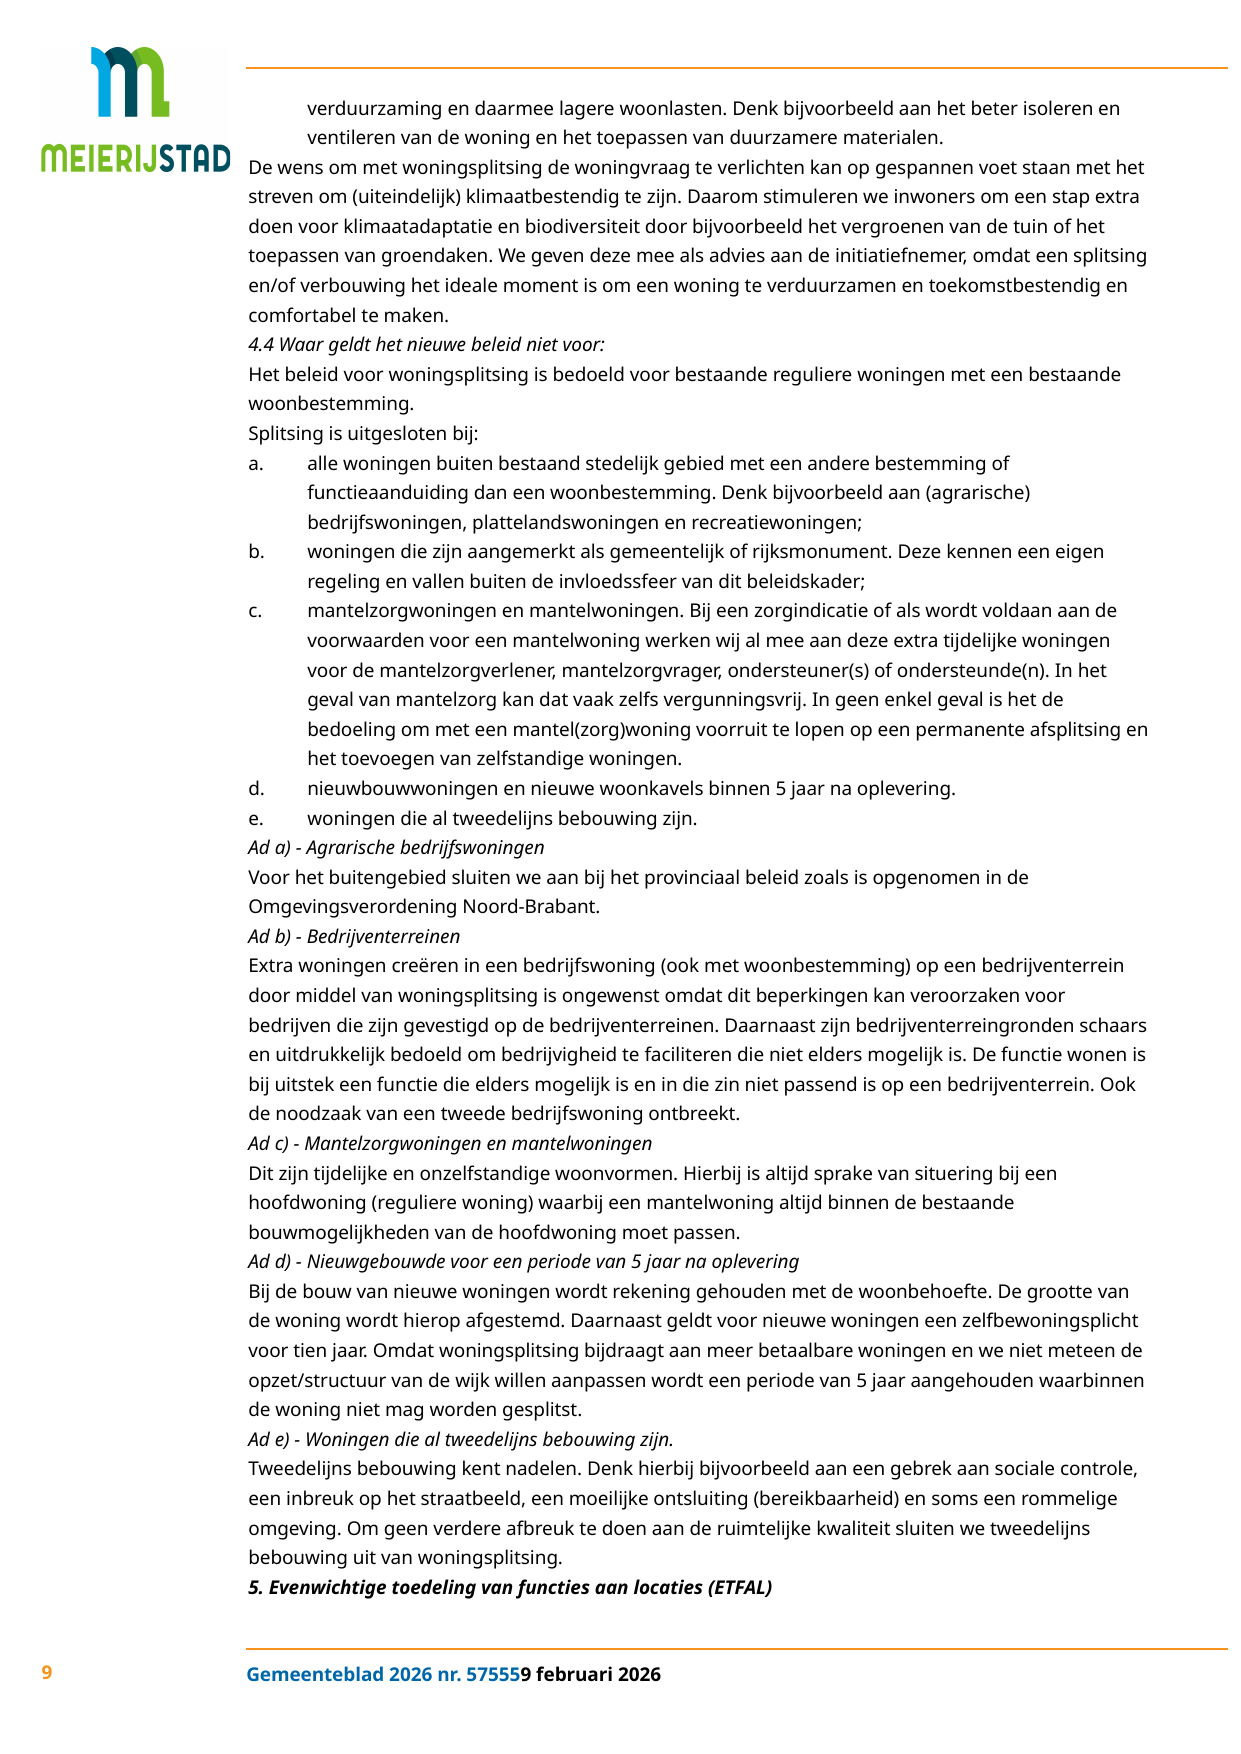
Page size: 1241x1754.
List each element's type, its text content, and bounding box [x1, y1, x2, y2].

text Bij de bouw van nieuwe woningen wordt rekening gehouden met de woonbehoefte. De grootte van de woning wordt hierop afgestemd. Daarnaast geldt voor nieuwe woningen een zelfbewoningsplicht voor tien jaar. Omdat woningsplitsing bijdraagt aan meer betaalbare woningen en we niet meteen de opzet/structuur van de wijk willen aanpassen wordt een periode van 5 jaar aangehouden waarbinnen de woning niet mag worden gesplitst. [248, 1278, 1152, 1422]
list mantelzorgwoningen en mantelwoningen. Bij een zorgindicatie of als wordt voldaan aan de voorwaarden voor een mantelwoning werken wij al mee aan deze extra tijdelijke woningen voor de mantelzorgverlener, mantelzorgvrager, ondersteuner(s) of ondersteunde(n). In het geval van mantelzorg kan dat vaak zelfs vergunningsvrij. In geen enkel geval is het de bedoeling om met een mantel(zorg)woning voorruit te lopen op een permanente afsplitsing en het toevoegen van zelfstandige woningen. [248, 598, 1152, 771]
text Ad a) - Agrarische bedrijfswoningen [248, 834, 1152, 860]
text Extra woningen creëren in een bedrijfswoning (ook met woonbestemming) op een bedrijventerrein door middel van woningsplitsing is ongewenst omdat dit beperkingen kan veroorzaken voor bedrijven die zijn gevestigd op de bedrijventerreinen. Daarnaast zijn bedrijventerreingronden schaars en uitdrukkelijk bedoeld om bedrijvigheid te faciliteren die niet elders mogelijk is. De functie wonen is bij uitstek een functie die elders mogelijk is en in die zin niet passend is op een bedrijventerrein. Ook de noodzaak van een tweede bedrijfswoning ontbreekt. [248, 953, 1152, 1126]
list woningen die al tweedelijns bebouwing zijn. [248, 805, 1152, 831]
text 5. Evenwichtige toedeling van functies aan locaties (ETFAL) [248, 1574, 1152, 1600]
text Splitsing is uitgesloten bij: [248, 420, 1152, 446]
list woningen die zijn aangemerkt als gemeentelijk of rijksmonument. Deze kennen een eigen regeling en vallen buiten de invloedssfeer van dit beleidskader; [248, 538, 1152, 594]
text Ad c) - Mantelzorgwoningen en mantelwoningen [248, 1130, 1152, 1156]
text Dit zijn tijdelijke en onzelfstandige woonvormen. Hierbij is altijd sprake van situering bij een hoofdwoning (reguliere woning) waarbij een mantelwoning altijd binnen de bestaande bouwmogelijkheden van de hoofdwoning moet passen. [248, 1160, 1152, 1245]
list verduurzaming en daarmee lagere woonlasten. Denk bijvoorbeeld aan het beter isoleren en ventileren van de woning en het toepassen van duurzamere materialen. [248, 95, 1152, 150]
text Ad b) - Bedrijventerreinen [248, 923, 1152, 949]
text Ad d) - Nieuwgebouwde voor een periode van 5 jaar na oplevering [248, 1248, 1152, 1274]
text Tweedelijns bebouwing kent nadelen. Denk hierbij bijvoorbeeld aan een gebrek aan sociale controle, een inbreuk op het straatbeeld, een moeilijke ontsluiting (bereikbaarheid) en soms een rommelige omgeving. Om geen verdere afbreuk te doen aan de ruimtelijke kwaliteit sluiten we tweedelijns bebouwing uit van woningsplitsing. [248, 1456, 1152, 1570]
text De wens om met woningsplitsing de woningvraag te verlichten kan op gespannen voet staan met het streven om (uiteindelijk) klimaatbestendig te zijn. Daarom stimuleren we inwoners om een stap extra doen voor klimaatadaptatie en biodiversiteit door bijvoorbeeld het vergroenen van de tuin of het toepassen van groendaken. We geven deze mee als advies aan de initiatiefnemer, omdat een splitsing en/of verbouwing het ideale moment is om een woning te verduurzamen en toekomstbestendig en comfortabel te maken. [248, 154, 1152, 328]
list nieuwbouwwoningen en nieuwe woonkavels binnen 5 jaar na oplevering. [248, 775, 1152, 801]
text 4.4 Waar geldt het nieuwe beleid niet voor: [248, 331, 1152, 357]
text Voor het buitengebied sluiten we aan bij het provinciaal beleid zoals is opgenomen in de Omgevingsverordening Noord-Brabant. [248, 864, 1152, 919]
picture [41, 47, 231, 172]
list alle woningen buiten bestaand stedelijk gebied met een andere bestemming of functieaanduiding dan een woonbestemming. Denk bijvoorbeeld aan (agrarische) bedrijfswoningen, plattelandswoningen en recreatiewoningen; [248, 450, 1152, 535]
text Het beleid voor woningsplitsing is bedoeld voor bestaande reguliere woningen met een bestaande woonbestemming. [248, 361, 1152, 416]
text Ad e) - Woningen die al tweedelijns bebouwing zijn. [248, 1426, 1152, 1452]
